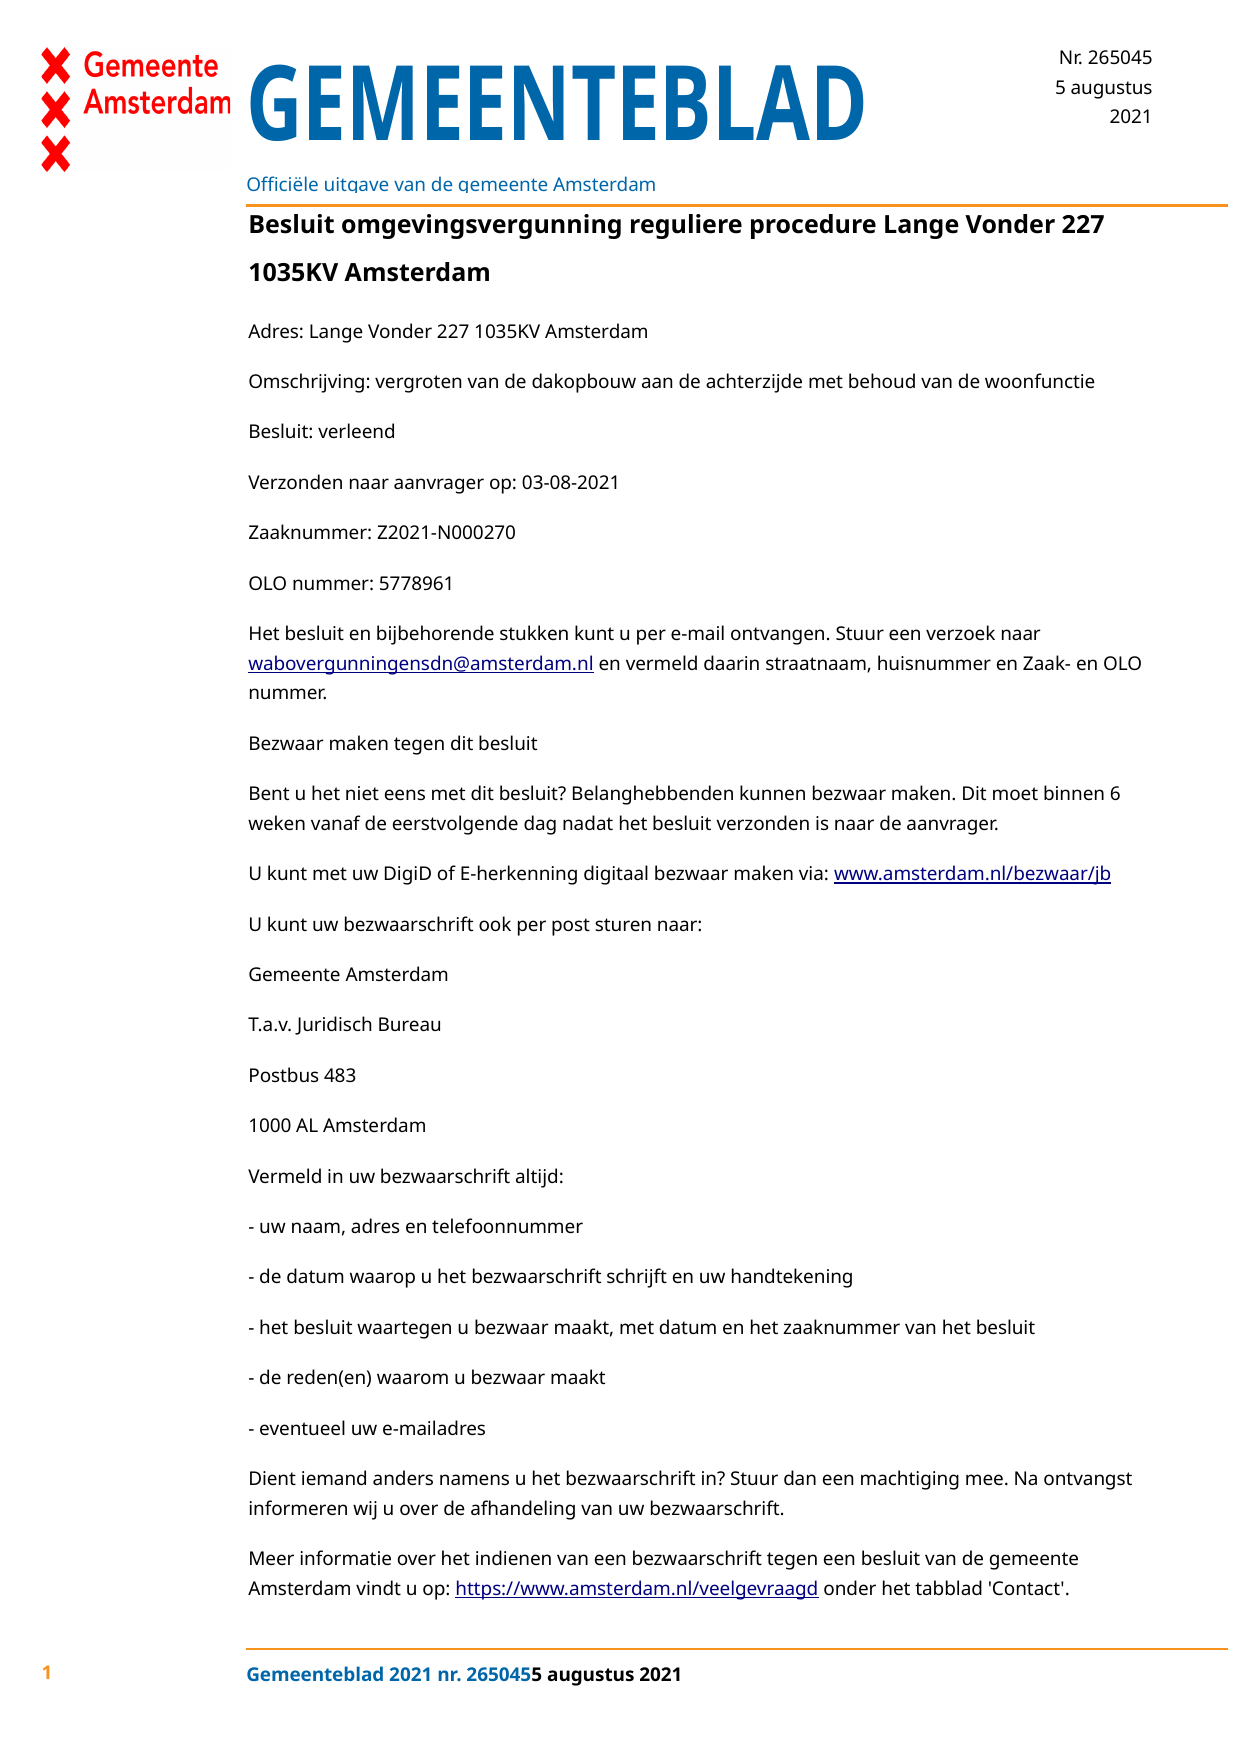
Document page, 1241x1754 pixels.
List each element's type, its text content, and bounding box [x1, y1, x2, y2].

text - het besluit waartegen u bezwaar maakt, met datum en het zaaknummer van het besluit [248, 1314, 1152, 1340]
text T.a.v. Juridisch Bureau [248, 1012, 1152, 1037]
text 1000 AL Amsterdam [248, 1112, 1152, 1138]
text - de reden(en) waarom u bezwaar maakt [248, 1364, 1152, 1390]
text Besluit omgevingsvergunning reguliere procedure Lange Vonder 227 1035KV Amsterdam [248, 207, 1152, 288]
text - eventueel uw e-mailadres [248, 1415, 1152, 1441]
text Omschrijving: vergroten van de dakopbouw aan de achterzijde met behoud van de woonfunctie [248, 368, 1152, 394]
text Besluit: verleend [248, 419, 1152, 444]
text Vermeld in uw bezwaarschrift altijd: [248, 1163, 1152, 1189]
text - de datum waarop u het bezwaarschrift schrijft en uw handtekening [248, 1264, 1152, 1289]
text Gemeente Amsterdam [248, 961, 1152, 987]
text Bezwaar maken tegen dit besluit [248, 730, 1152, 756]
text U kunt uw bezwaarschrift ook per post sturen naar: [248, 911, 1152, 937]
text Meer informatie over het indienen van een bezwaarschrift tegen een besluit van de gemeente Amsterdam vindt u op: https://www.amsterdam.nl/veelgevraagd onder het tabblad 'Contact'. [248, 1545, 1152, 1601]
text Zaaknummer: Z2021-N000270 [248, 519, 1152, 545]
text Postbus 483 [248, 1062, 1152, 1088]
text Dient iemand anders namens u het bezwaarschrift in? Stuur dan een machtiging mee. Na ontvangst informeren wij u over de afhandeling van uw bezwaarschrift. [248, 1465, 1152, 1521]
text U kunt met uw DigiD of E-herkenning digitaal bezwaar maken via: www.amsterdam.nl/bezwaar/jb [248, 860, 1152, 886]
text OLO nummer: 5778961 [248, 570, 1152, 596]
text - uw naam, adres en telefoonnummer [248, 1213, 1152, 1239]
text Het besluit en bijbehorende stukken kunt u per e-mail ontvangen. Stuur een verzoek naar wabovergunningensdn@amsterdam.nl en vermeld daarin straatnaam, huisnummer en Zaak- en OLO nummer. [248, 620, 1152, 705]
text Adres: Lange Vonder 227 1035KV Amsterdam [248, 318, 1152, 344]
picture [41, 47, 231, 172]
text Bent u het niet eens met dit besluit? Belanghebbenden kunnen bezwaar maken. Dit moet binnen 6 weken vanaf de eerstvolgende dag nadat het besluit verzonden is naar de aanvrager. [248, 780, 1152, 836]
text Verzonden naar aanvrager op: 03-08-2021 [248, 469, 1152, 495]
